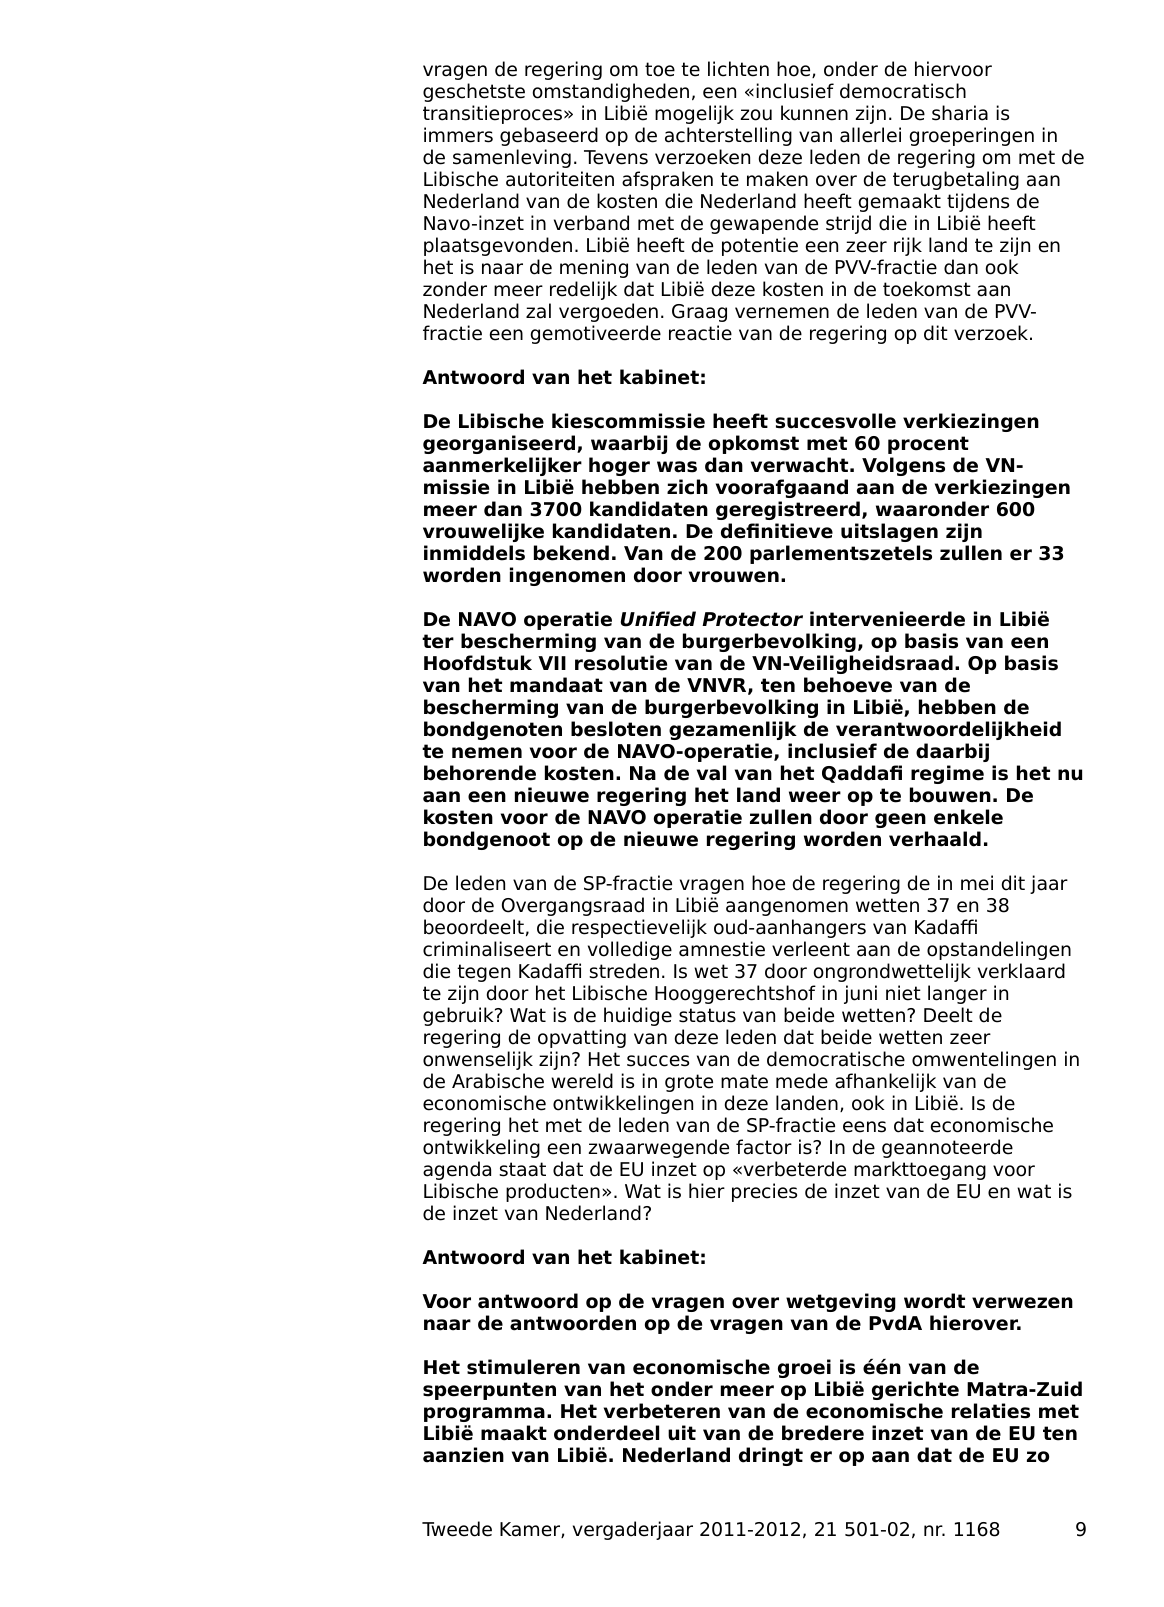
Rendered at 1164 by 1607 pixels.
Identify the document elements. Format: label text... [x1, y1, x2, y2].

text Voor antwoord op de vragen over wetgeving wordt verwezen naar de antwoorden op de vragen van de PvdA hierover. [422, 1291, 1087, 1335]
text vragen de regering om toe te lichten hoe, onder de hiervoor geschetste omstandigheden, een «inclusief democratisch transitieproces» in Libië mogelijk zou kunnen zijn. De sharia is immers gebaseerd op de achterstelling van allerlei groeperingen in de samenleving. Tevens verzoeken deze leden de regering om met de Libische autoriteiten afspraken te maken over de terugbetaling aan Nederland van de kosten die Nederland heeft gemaakt tijdens de Navo-inzet in verband met de gewapende strijd die in Libië heeft plaatsgevonden. Libië heeft de potentie een zeer rijk land te zijn en het is naar de mening van de leden van de PVV-fractie dan ook zonder meer redelijk dat Libië deze kosten in de toekomst aan Nederland zal vergoeden. Graag vernemen de leden van de PVV-fractie een gemotiveerde reactie van de regering op dit verzoek. [422, 59, 1087, 345]
text De NAVO operatie Unified Protector intervenieerde in Libië ter bescherming van de burgerbevolking, op basis van een Hoofdstuk VII resolutie van de VN-Veiligheidsraad. Op basis van het mandaat van de VNVR, ten behoeve van de bescherming van de burgerbevolking in Libië, hebben de bondgenoten besloten gezamenlijk de verantwoordelijkheid te nemen voor de NAVO-operatie, inclusief de daarbij behorende kosten. Na de val van het Qaddafi regime is het nu aan een nieuwe regering het land weer op te bouwen. De kosten voor de NAVO operatie zullen door geen enkele bondgenoot op de nieuwe regering worden verhaald. [422, 609, 1087, 851]
text Het stimuleren van economische groei is één van de speerpunten van het onder meer op Libië gerichte Matra-Zuid programma. Het verbeteren van de economische relaties met Libië maakt onderdeel uit van de bredere inzet van de EU ten aanzien van Libië. Nederland dringt er op aan dat de EU zo [422, 1357, 1087, 1467]
text De Libische kiescommissie heeft succesvolle verkiezingen georganiseerd, waarbij de opkomst met 60 procent aanmerkelijker hoger was dan verwacht. Volgens de VN-missie in Libië hebben zich voorafgaand aan de verkiezingen meer dan 3700 kandidaten geregistreerd, waaronder 600 vrouwelijke kandidaten. De definitieve uitslagen zijn inmiddels bekend. Van de 200 parlementszetels zullen er 33 worden ingenomen door vrouwen. [422, 411, 1087, 587]
text De leden van de SP-fractie vragen hoe de regering de in mei dit jaar door de Overgangsraad in Libië aangenomen wetten 37 en 38 beoordeelt, die respectievelijk oud-aanhangers van Kadaffi criminaliseert en volledige amnestie verleent aan de opstandelingen die tegen Kadaffi streden. Is wet 37 door ongrondwettelijk verklaard te zijn door het Libische Hooggerechtshof in juni niet langer in gebruik? Wat is de huidige status van beide wetten? Deelt de regering de opvatting van deze leden dat beide wetten zeer onwenselijk zijn? Het succes van de democratische omwentelingen in de Arabische wereld is in grote mate mede afhankelijk van de economische ontwikkelingen in deze landen, ook in Libië. Is de regering het met de leden van de SP-fractie eens dat economische ontwikkeling een zwaarwegende factor is? In de geannoteerde agenda staat dat de EU inzet op «verbeterde markttoegang voor Libische producten». Wat is hier precies de inzet van de EU en wat is de inzet van Nederland? [422, 873, 1087, 1225]
subtitle Antwoord van het kabinet: [422, 1247, 1087, 1269]
subtitle Antwoord van het kabinet: [422, 367, 1087, 389]
